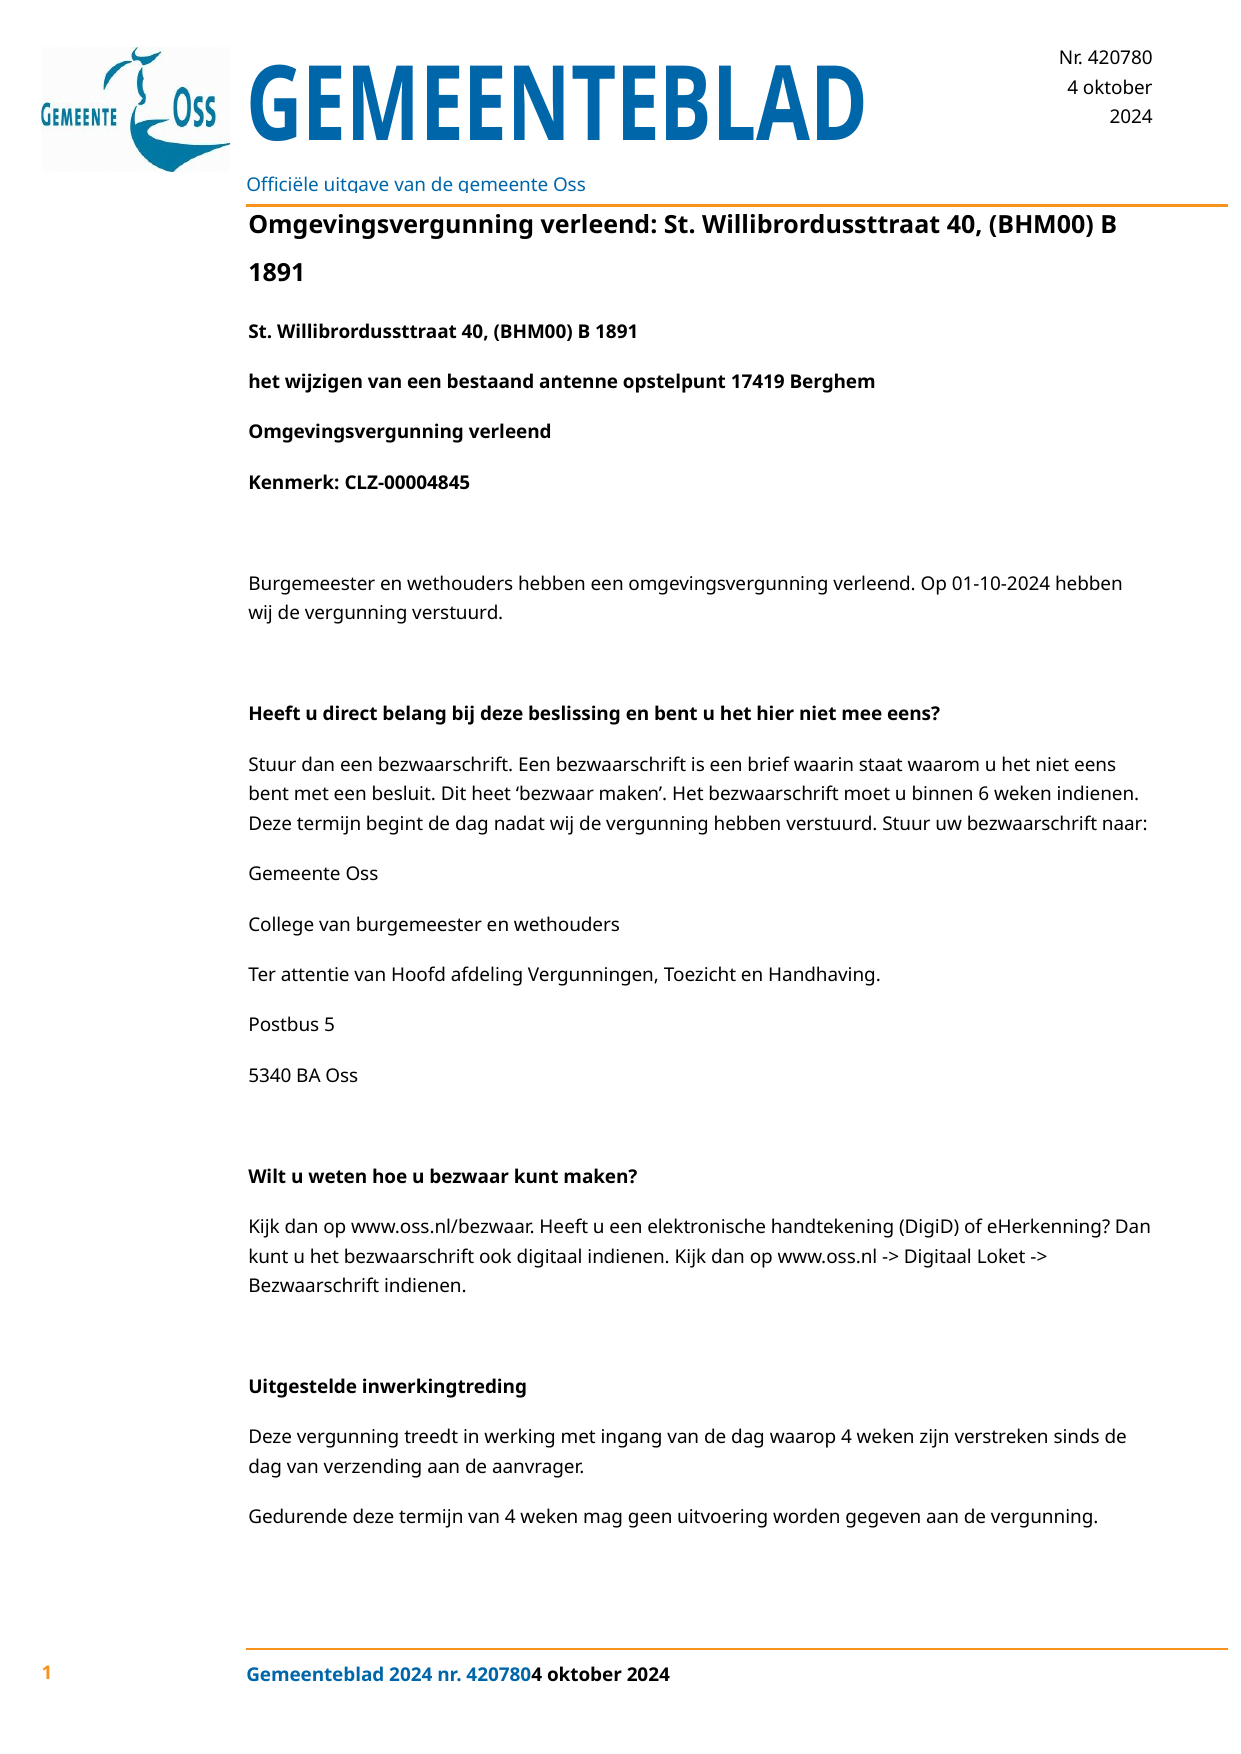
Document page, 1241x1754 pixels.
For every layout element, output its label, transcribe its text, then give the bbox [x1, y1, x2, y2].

text Omgevingsvergunning verleend [248, 419, 1152, 444]
picture [41, 47, 231, 172]
text College van burgemeester en wethouders [248, 911, 1152, 937]
text Heeft u direct belang bij deze beslissing en bent u het hier niet mee eens? [248, 700, 1152, 726]
text Omgevingsvergunning verleend: St. Willibrordussttraat 40, (BHM00) B 1891 [248, 207, 1152, 288]
text Gedurende deze termijn van 4 weken mag geen uitvoering worden gegeven aan de vergunning. [248, 1504, 1152, 1529]
text Wilt u weten hoe u bezwaar kunt maken? [248, 1163, 1152, 1189]
text Uitgestelde inwerkingtreding [248, 1373, 1152, 1399]
text het wijzigen van een bestaand antenne opstelpunt 17419 Berghem [248, 368, 1152, 394]
text Postbus 5 [248, 1012, 1152, 1037]
text Kijk dan op www.oss.nl/bezwaar. Heeft u een elektronische handtekening (DigiD) of eHerkenning? Dan kunt u het bezwaarschrift ook digitaal indienen. Kijk dan op www.oss.nl -> Digitaal Loket -> Bezwaarschrift indienen. [248, 1213, 1152, 1298]
text St. Willibrordussttraat 40, (BHM00) B 1891 [248, 318, 1152, 344]
text Deze vergunning treedt in werking met ingang van de dag waarop 4 weken zijn verstreken sinds de dag van verzending aan de aanvrager. [248, 1424, 1152, 1479]
text 5340 BA Oss [248, 1062, 1152, 1088]
text Gemeente Oss [248, 860, 1152, 886]
text Kenmerk: CLZ-00004845 [248, 469, 1152, 495]
text Burgemeester en wethouders hebben een omgevingsvergunning verleend. Op 01-10-2024 hebben wij de vergunning verstuurd. [248, 570, 1152, 625]
text Ter attentie van Hoofd afdeling Vergunningen, Toezicht en Handhaving. [248, 961, 1152, 987]
text Stuur dan een bezwaarschrift. Een bezwaarschrift is een brief waarin staat waarom u het niet eens bent met een besluit. Dit heet ‘bezwaar maken’. Het bezwaarschrift moet u binnen 6 weken indienen. Deze termijn begint de dag nadat wij de vergunning hebben verstuurd. Stuur uw bezwaarschrift naar: [248, 751, 1152, 836]
